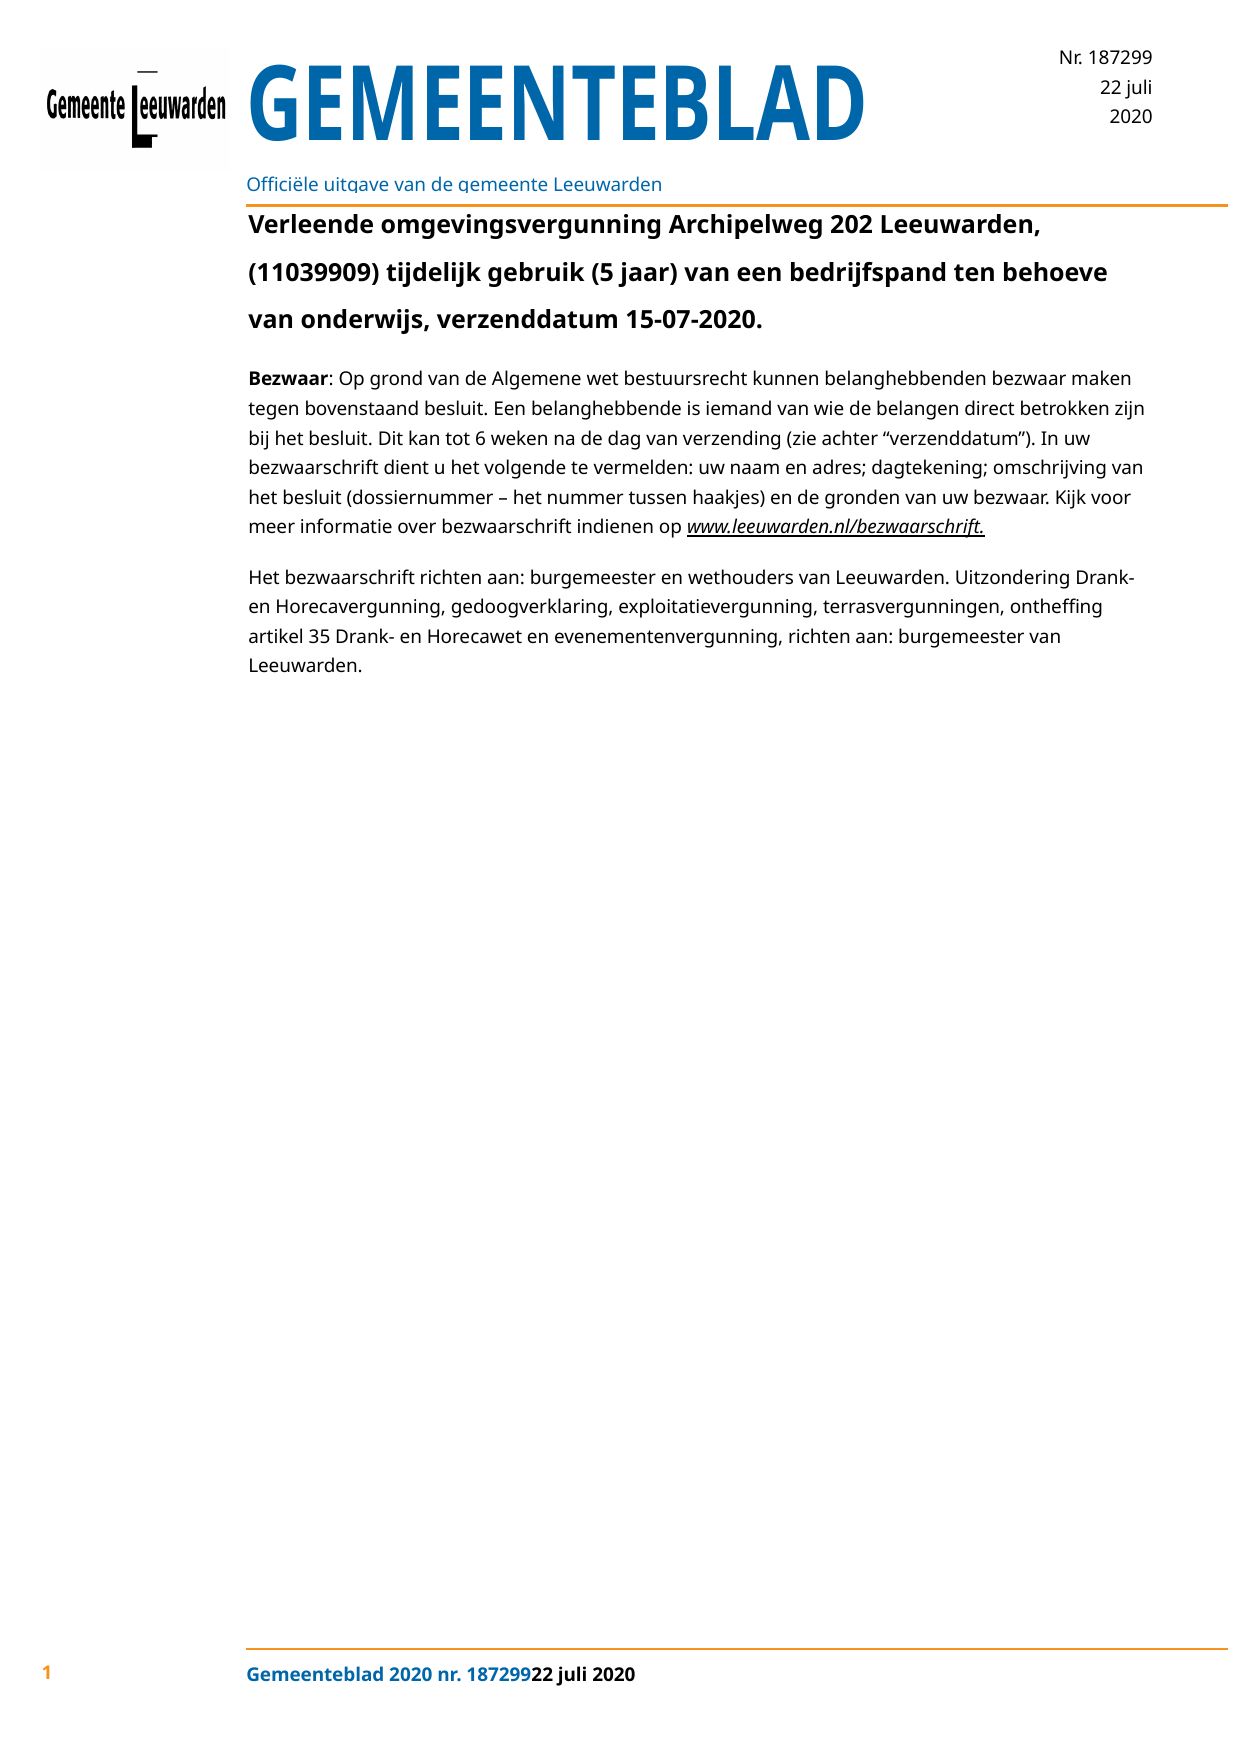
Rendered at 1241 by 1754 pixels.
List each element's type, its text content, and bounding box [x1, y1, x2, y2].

picture [41, 47, 231, 172]
text Verleende omgevingsvergunning Archipelweg 202 Leeuwarden, (11039909) tijdelijk gebruik (5 jaar) van een bedrijfspand ten behoeve van onderwijs, verzenddatum 15-07-2020. [248, 207, 1152, 336]
text Bezwaar: Op grond van de Algemene wet bestuursrecht kunnen belanghebbenden bezwaar maken tegen bovenstaand besluit. Een belanghebbende is iemand van wie de belangen direct betrokken zijn bij het besluit. Dit kan tot 6 weken na de dag van verzending (zie achter “verzenddatum”). In uw bezwaarschrift dient u het volgende te vermelden: uw naam en adres; dagtekening; omschrijving van het besluit (dossiernummer – het nummer tussen haakjes) en de gronden van uw bezwaar. Kijk voor meer informatie over bezwaarschrift indienen op www.leeuwarden.nl/bezwaarschrift. [248, 366, 1152, 539]
text Het bezwaarschrift richten aan: burgemeester en wethouders van Leeuwarden. Uitzondering Drank- en Horecavergunning, gedoogverklaring, exploitatievergunning, terrasvergunningen, ontheffing artikel 35 Drank- en Horecawet en evenementenvergunning, richten aan: burgemeester van Leeuwarden. [248, 564, 1152, 678]
